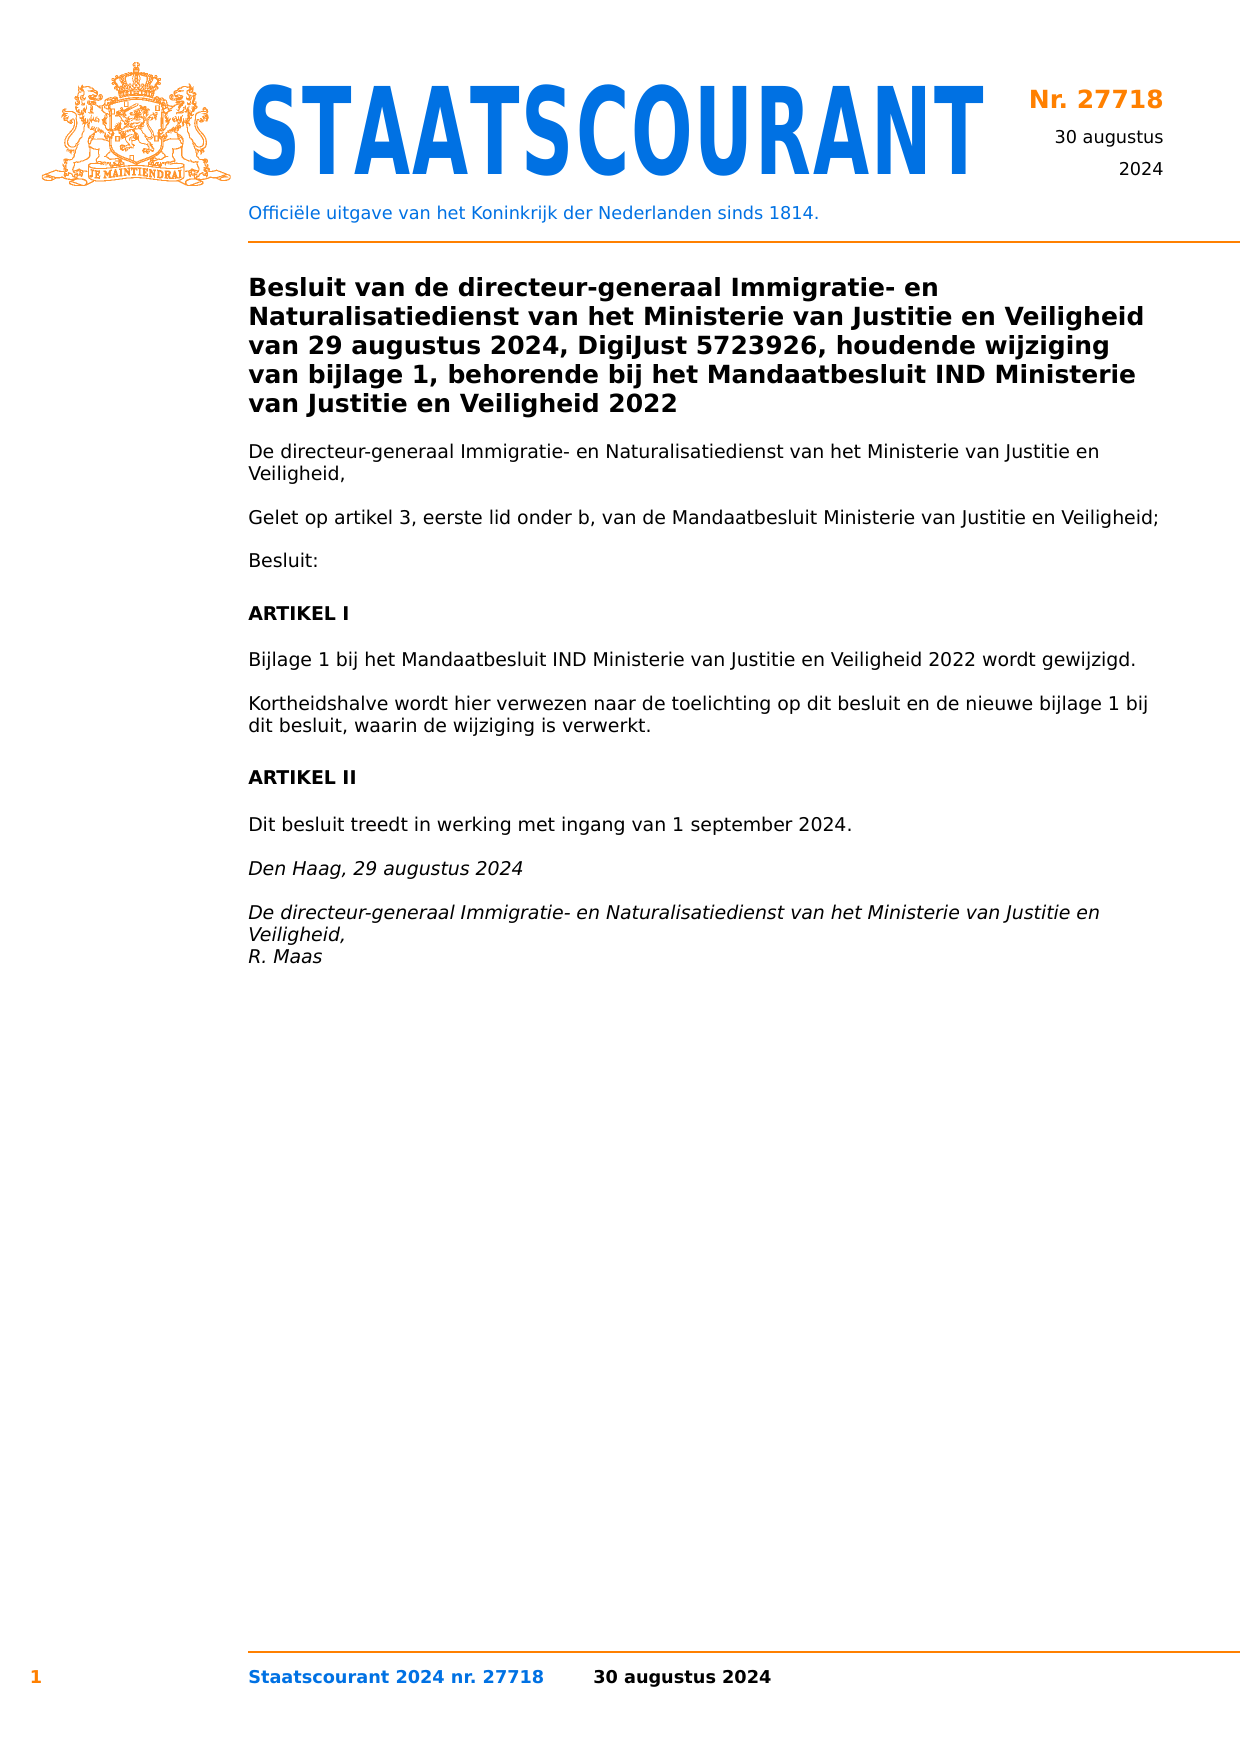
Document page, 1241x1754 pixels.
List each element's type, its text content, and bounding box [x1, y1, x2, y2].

text Besluit: [248, 550, 1163, 572]
text Dit besluit treedt in werking met ingang van 1 september 2024. [248, 814, 1163, 836]
text Kortheidshalve wordt hier verwezen naar de toelichting op dit besluit en de nieuwe bijlage 1 bij dit besluit, waarin de wijziging is verwerkt. [248, 693, 1163, 737]
text Bijlage 1 bij het Mandaatbesluit IND Ministerie van Justitie en Veiligheid 2022 wordt gewijzigd. [248, 649, 1163, 671]
text Den Haag, 29 augustus 2024 [248, 858, 1163, 880]
table_header Nr. 27718 [998, 62, 1240, 121]
table_cell Officiële uitgave van het Koninkrijk der Nederlanden sinds 1814. [248, 203, 1240, 241]
table_cell 2024 [998, 153, 1240, 203]
text De directeur-generaal Immigratie- en Naturalisatiedienst van het Ministerie van Justitie en Veiligheid, R. Maas [248, 902, 1163, 968]
table_cell 30 augustus [998, 121, 1240, 153]
table_header STAATSCOURANT [248, 62, 998, 203]
text De directeur-generaal Immigratie- en Naturalisatiedienst van het Ministerie van Justitie en Veiligheid, [248, 441, 1163, 485]
subtitle ARTIKEL II [248, 767, 1163, 789]
table_header [25, 62, 248, 241]
picture [41, 62, 231, 186]
subtitle Besluit van de directeur-generaal Immigratie- en Naturalisatiedienst van het Ministerie van Justitie en Veiligheid van 29 augustus 2024, DigiJust 5723926, houdende wijziging van bijlage 1, behorende bij het Mandaatbesluit IND Ministerie van Justitie en Veiligheid 2022 [248, 273, 1163, 419]
subtitle ARTIKEL I [248, 602, 1163, 624]
text Gelet op artikel 3, eerste lid onder b, van de Mandaatbesluit Ministerie van Justitie en Veiligheid; [248, 507, 1163, 528]
